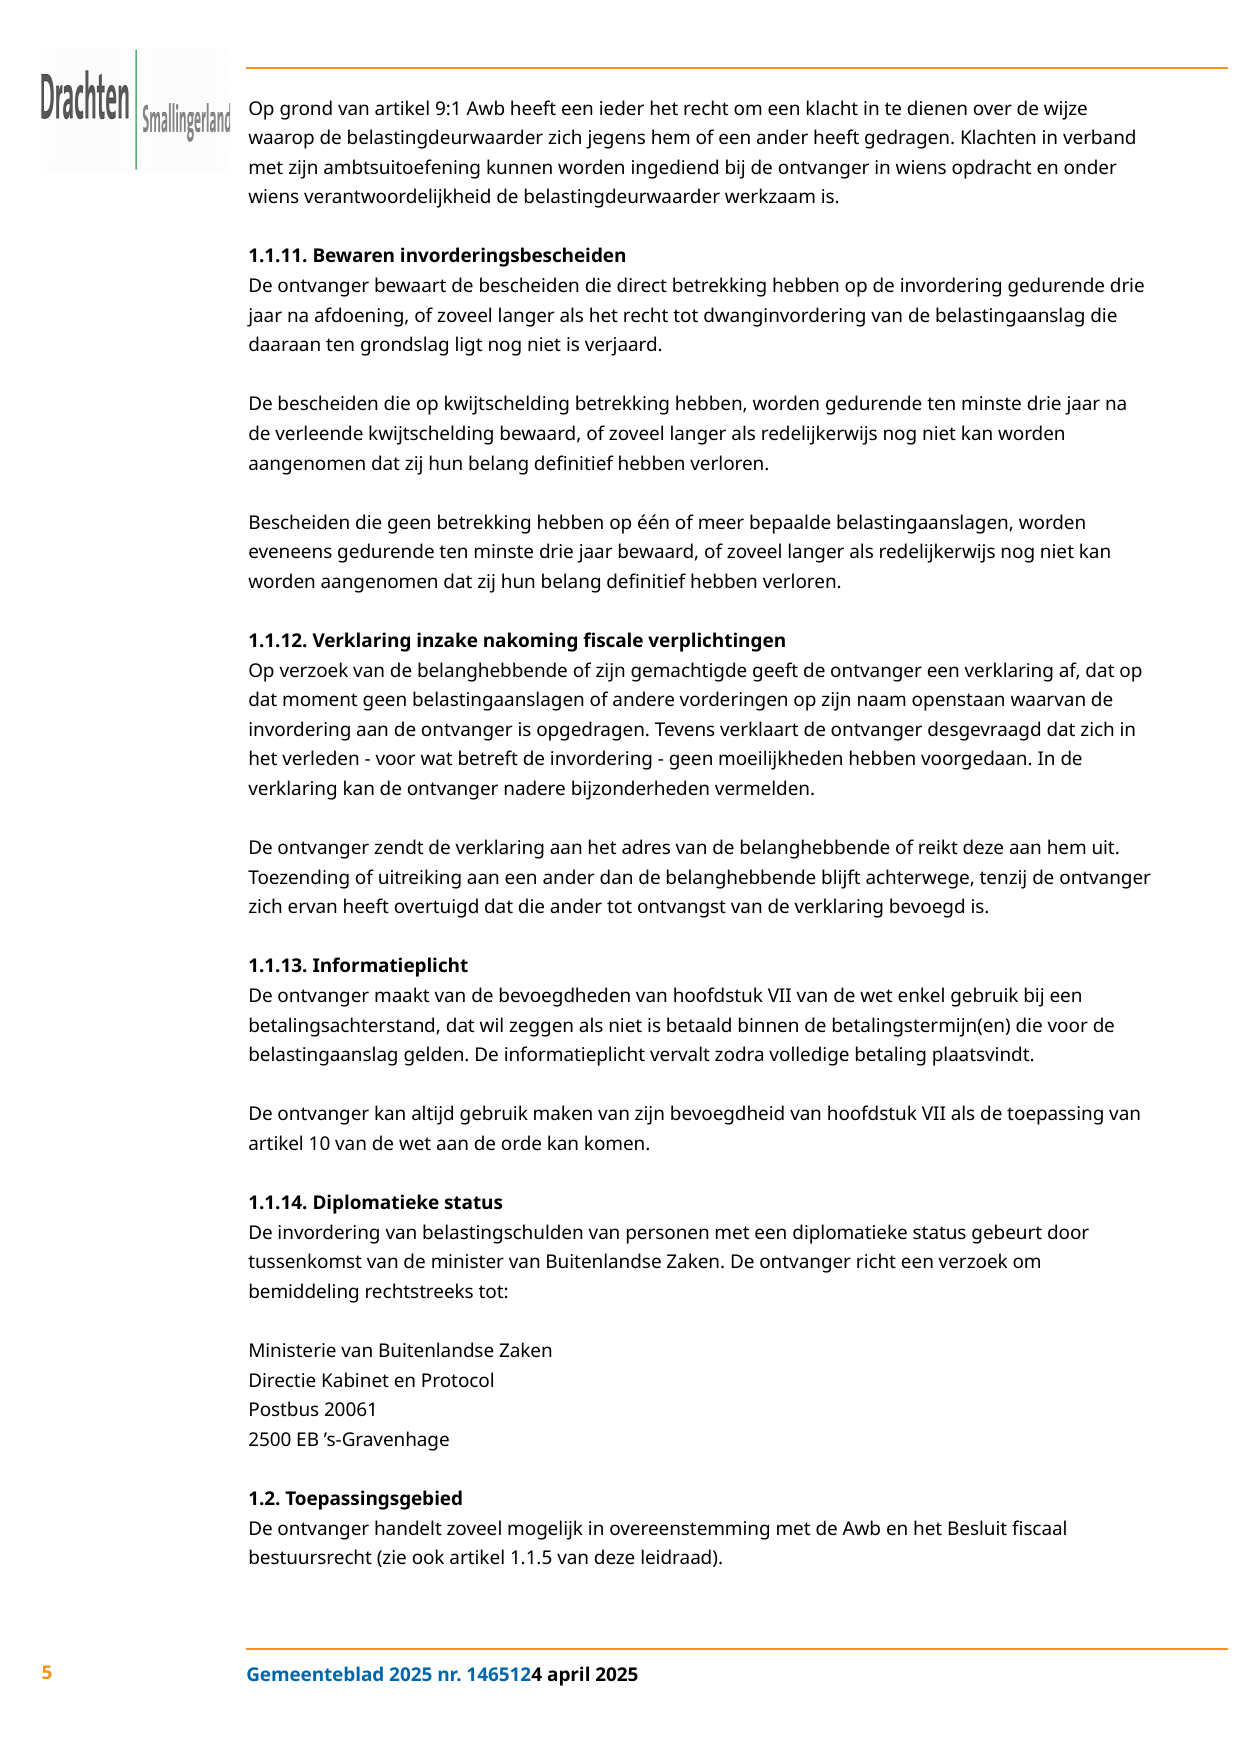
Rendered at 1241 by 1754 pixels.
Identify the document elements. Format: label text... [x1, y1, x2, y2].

text Ministerie van Buitenlandse Zaken [248, 1337, 1152, 1363]
text De ontvanger handelt zoveel mogelijk in overeenstemming met de Awb en het Besluit fiscaal bestuursrecht (zie ook artikel 1.1.5 van deze leidraad). [248, 1515, 1152, 1570]
text Directie Kabinet en Protocol [248, 1367, 1152, 1393]
text 2500 EB ’s-Gravenhage [248, 1426, 1152, 1452]
text De ontvanger bewaart de bescheiden die direct betrekking hebben op de invordering gedurende drie jaar na afdoening, of zoveel langer als het recht tot dwanginvordering van de belastingaanslag die daaraan ten grondslag ligt nog niet is verjaard. [248, 272, 1152, 357]
text Op verzoek van de belanghebbende of zijn gemachtigde geeft de ontvanger een verklaring af, dat op dat moment geen belastingaanslagen of andere vorderingen op zijn naam openstaan waarvan de invordering aan de ontvanger is opgedragen. Tevens verklaart de ontvanger desgevraagd dat zich in het verleden - voor wat betreft de invordering - geen moeilijkheden hebben voorgedaan. In de verklaring kan de ontvanger nadere bijzonderheden vermelden. [248, 657, 1152, 801]
text De invordering van belastingschulden van personen met een diplomatieke status gebeurt door tussenkomst van de minister van Buitenlandse Zaken. De ontvanger richt een verzoek om bemiddeling rechtstreeks tot: [248, 1219, 1152, 1304]
picture [41, 47, 231, 172]
text 1.1.14. Diplomatieke status [248, 1189, 1152, 1215]
text De ontvanger zendt de verklaring aan het adres van de belanghebbende of reikt deze aan hem uit. Toezending of uitreiking aan een ander dan de belanghebbende blijft achterwege, tenzij de ontvanger zich ervan heeft overtuigd dat die ander tot ontvangst van de verklaring bevoegd is. [248, 834, 1152, 919]
text Postbus 20061 [248, 1396, 1152, 1422]
text Bescheiden die geen betrekking hebben op één of meer bepaalde belastingaanslagen, worden eveneens gedurende ten minste drie jaar bewaard, of zoveel langer als redelijkerwijs nog niet kan worden aangenomen dat zij hun belang definitief hebben verloren. [248, 509, 1152, 594]
text 1.2. Toepassingsgebied [248, 1485, 1152, 1511]
text 1.1.13. Informatieplicht [248, 953, 1152, 978]
text De ontvanger maakt van de bevoegdheden van hoofdstuk VII van de wet enkel gebruik bij een betalingsachterstand, dat wil zeggen als niet is betaald binnen de betalingstermijn(en) die voor de belastingaanslag gelden. De informatieplicht vervalt zodra volledige betaling plaatsvindt. [248, 982, 1152, 1067]
text De bescheiden die op kwijtschelding betrekking hebben, worden gedurende ten minste drie jaar na de verleende kwijtschelding bewaard, of zoveel langer als redelijkerwijs nog niet kan worden aangenomen dat zij hun belang definitief hebben verloren. [248, 391, 1152, 476]
text De ontvanger kan altijd gebruik maken van zijn bevoegdheid van hoofdstuk VII als de toepassing van artikel 10 van de wet aan de orde kan komen. [248, 1101, 1152, 1156]
text Op grond van artikel 9:1 Awb heeft een ieder het recht om een klacht in te dienen over de wijze waarop de belastingdeurwaarder zich jegens hem of een ander heeft gedragen. Klachten in verband met zijn ambtsuitoefening kunnen worden ingediend bij de ontvanger in wiens opdracht en onder wiens verantwoordelijkheid de belastingdeurwaarder werkzaam is. [248, 95, 1152, 209]
text 1.1.12. Verklaring inzake nakoming fiscale verplichtingen [248, 627, 1152, 653]
text 1.1.11. Bewaren invorderingsbescheiden [248, 243, 1152, 268]
